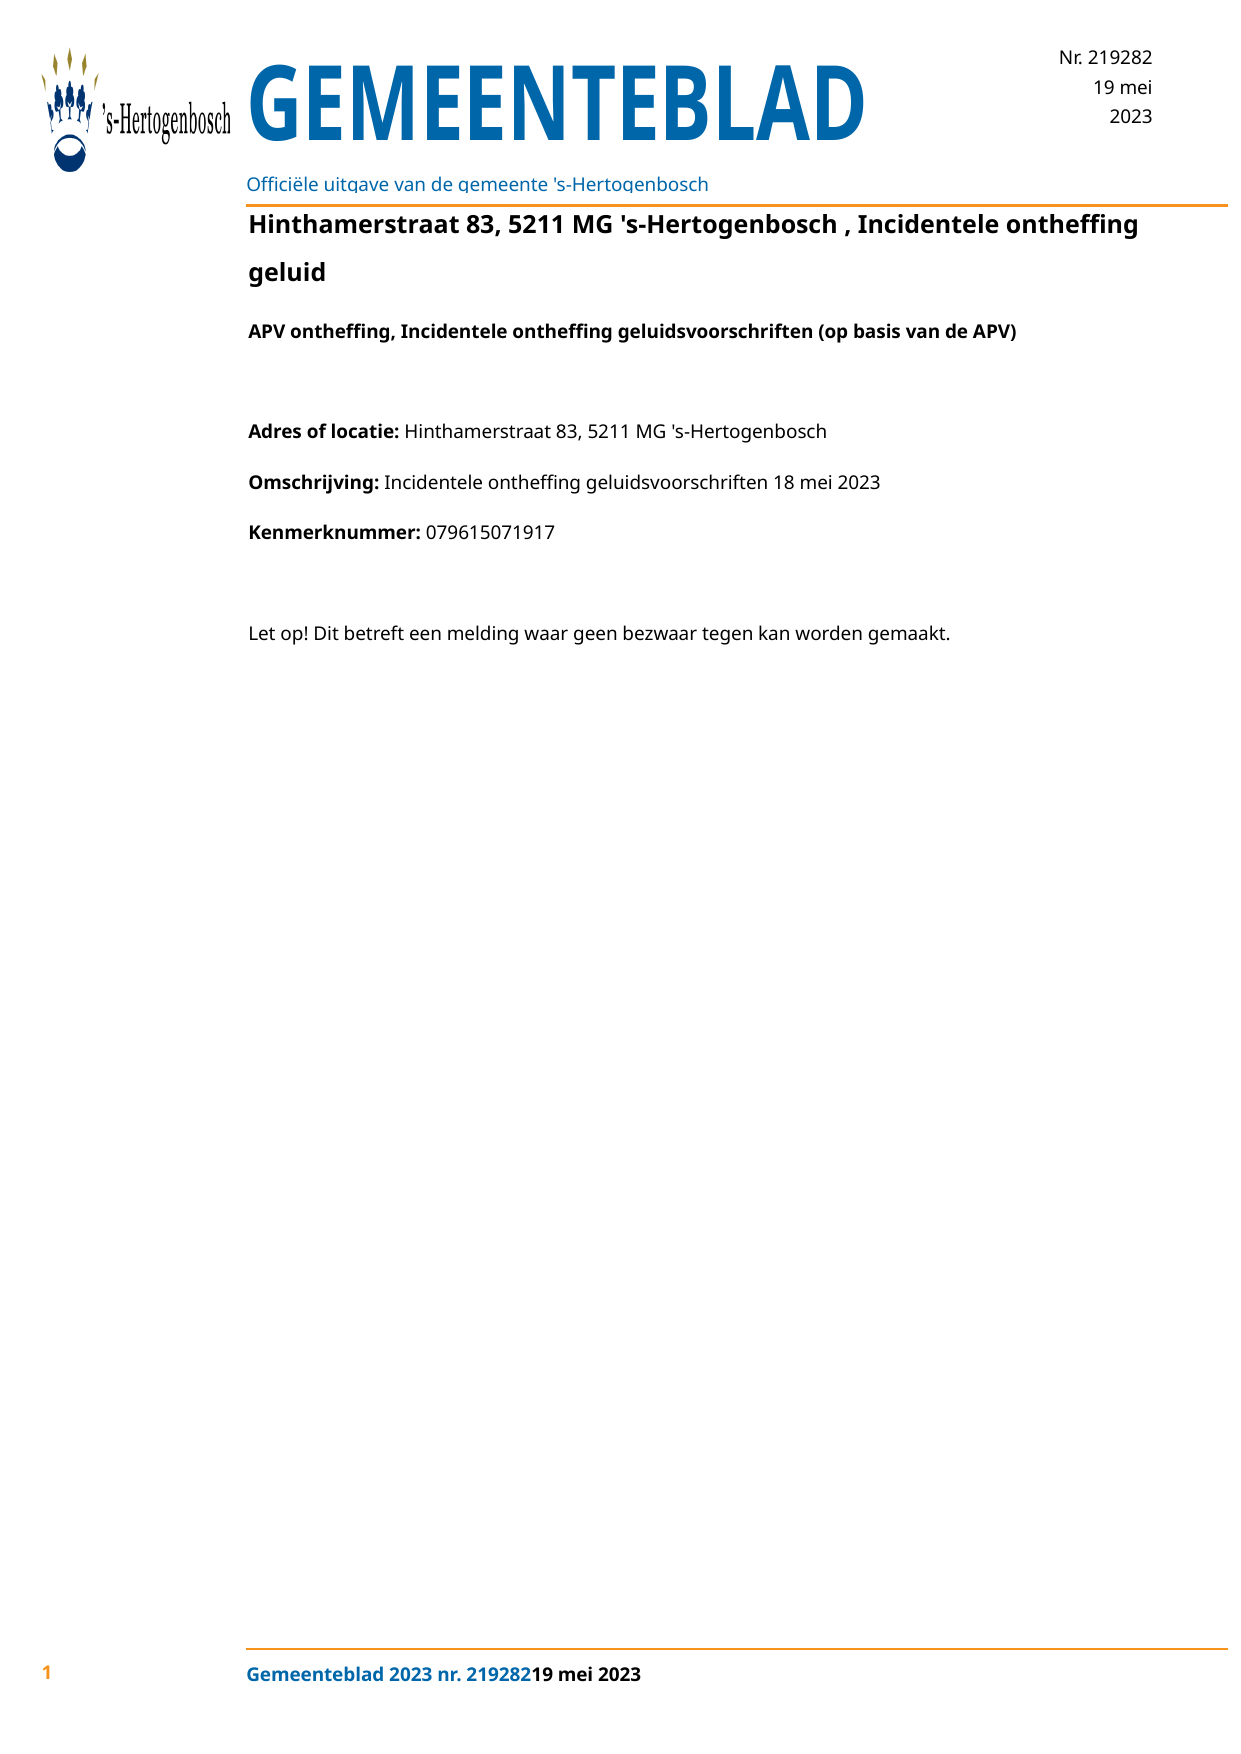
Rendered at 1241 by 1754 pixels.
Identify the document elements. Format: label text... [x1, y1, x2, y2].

text Kenmerknummer: 079615071917 [248, 519, 1152, 545]
picture [41, 47, 231, 172]
text Let op! Dit betreft een melding waar geen bezwaar tegen kan worden gemaakt. [248, 620, 1152, 646]
text Adres of locatie: Hinthamerstraat 83, 5211 MG 's-Hertogenbosch [248, 419, 1152, 444]
text Hinthamerstraat 83, 5211 MG 's-Hertogenbosch , Incidentele ontheffing geluid [248, 207, 1152, 288]
text Omschrijving: Incidentele ontheffing geluidsvoorschriften 18 mei 2023 [248, 469, 1152, 495]
text APV ontheffing, Incidentele ontheffing geluidsvoorschriften (op basis van de APV) [248, 318, 1152, 344]
